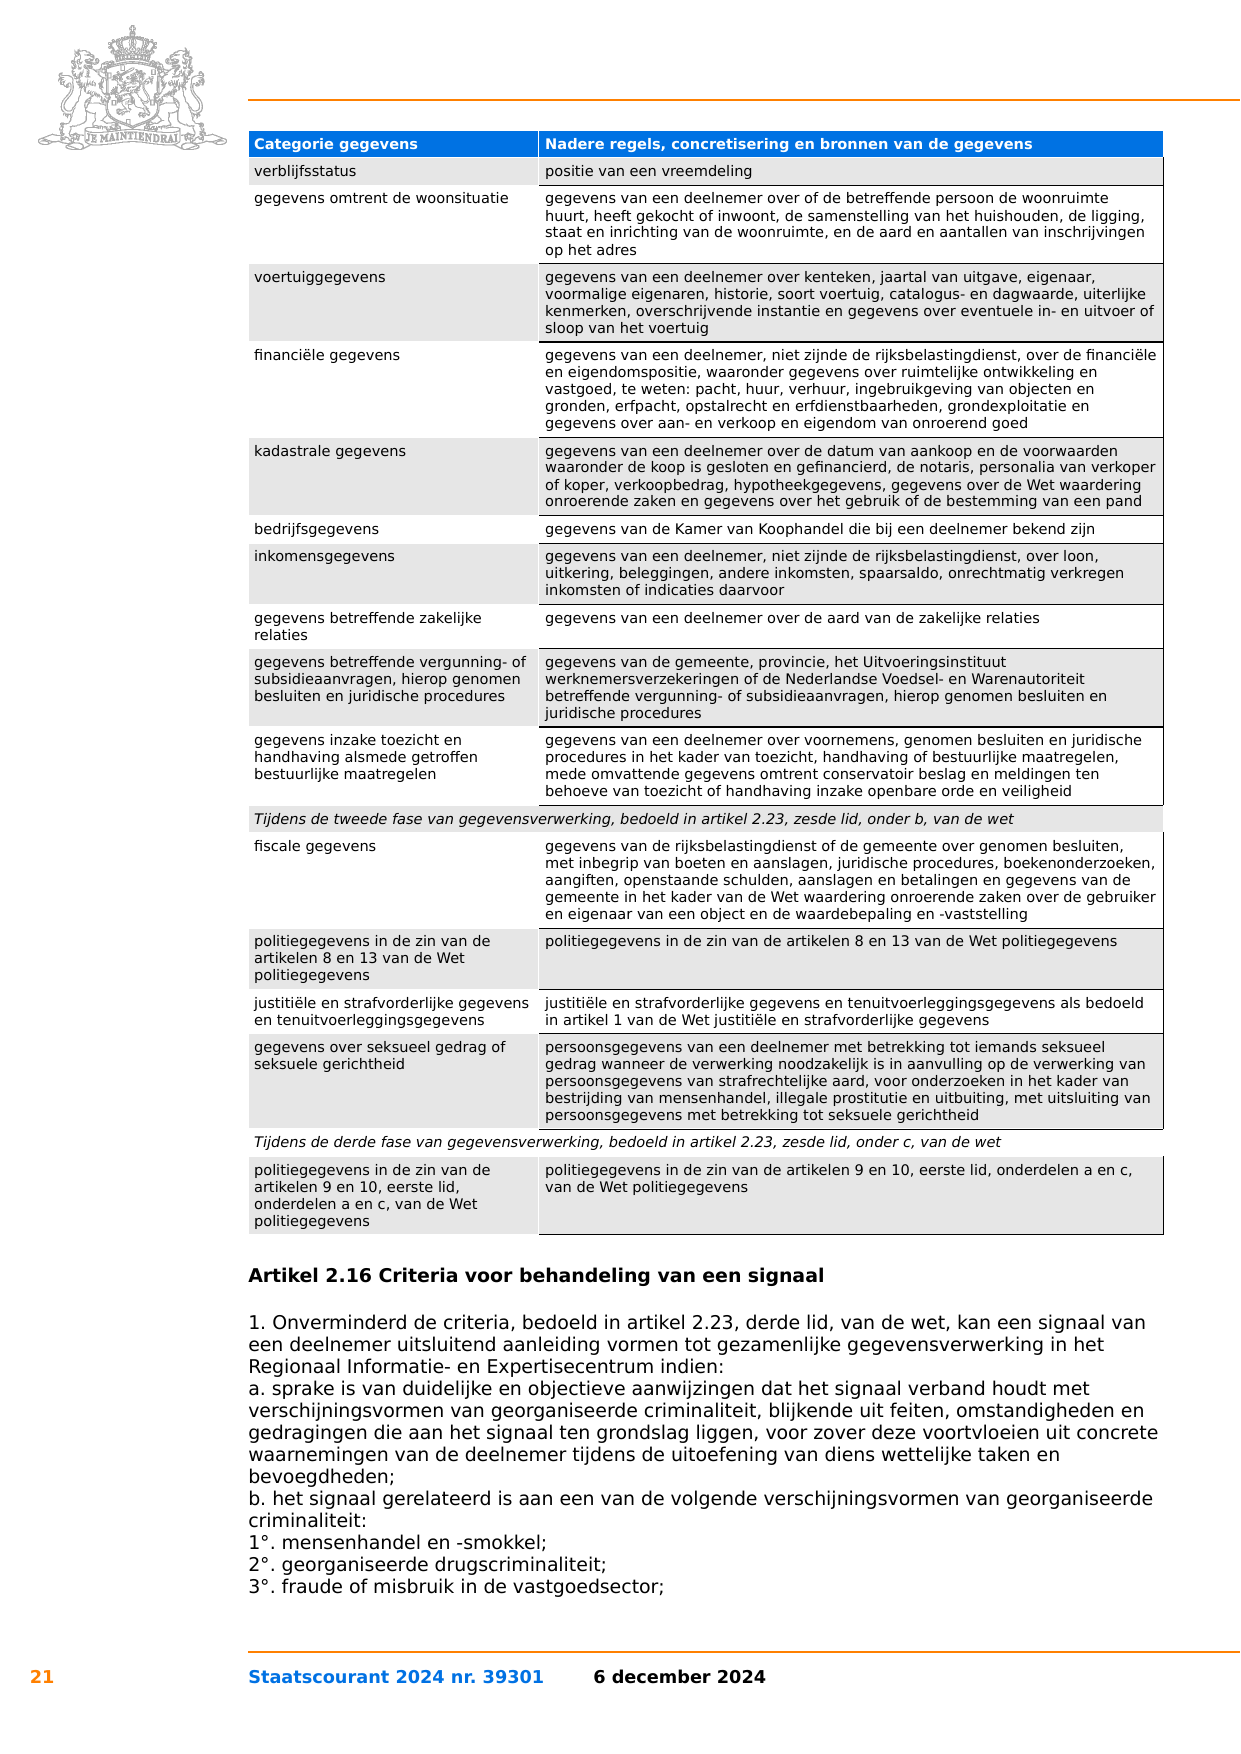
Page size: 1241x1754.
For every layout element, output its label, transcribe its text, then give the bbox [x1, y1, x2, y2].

table_cell Tijdens de derde fase van gegevensverwerking, bedoeld in artikel 2.23, zesde lid, onder c, van de wet [249, 1130, 1163, 1156]
table_cell financiële gegevens [249, 343, 538, 437]
table_cell gegevens betreffende vergunning- of subsidieaanvragen, hierop genomen besluiten en juridische procedures [249, 649, 538, 726]
table_cell gegevens van een deelnemer over de datum van aankoop en de voorwaarden waaronder de koop is gesloten en gefinancierd, de notaris, personalia van verkoper of koper, verkoopbedrag, hypotheekgegevens, gegevens over de Wet waardering onroerende zaken en gegevens over het gebruik of de bestemming van een pand [539, 438, 1163, 515]
table_cell gegevens van een deelnemer over voornemens, genomen besluiten en juridische procedures in het kader van toezicht, handhaving of bestuurlijke maatregelen, mede omvattende gegevens omtrent conservatoir beslag en meldingen ten behoeve van toezicht of handhaving inzake openbare orde en veiligheid [539, 728, 1163, 805]
table_cell fiscale gegevens [249, 833, 538, 927]
table_header Categorie gegevens [249, 131, 538, 157]
table_cell gegevens over seksueel gedrag of seksuele gerichtheid [249, 1034, 538, 1128]
table_cell gegevens van een deelnemer over kenteken, jaartal van uitgave, eigenaar, voormalige eigenaren, historie, soort voertuig, catalogus- en dagwaarde, uiterlijke kenmerken, overschrijvende instantie en gegevens over eventuele in- en uitvoer of sloop van het voertuig [539, 264, 1163, 341]
table_cell gegevens van een deelnemer, niet zijnde de rijksbelastingdienst, over de financiële en eigendomspositie, waaronder gegevens over ruimtelijke ontwikkeling en vastgoed, te weten: pacht, huur, verhuur, ingebruikgeving van objecten en gronden, erfpacht, opstalrecht en erfdienstbaarheden, grondexploitatie en gegevens over aan- en verkoop en eigendom van onroerend goed [539, 343, 1163, 437]
table_cell bedrijfsgegevens [249, 516, 538, 542]
text 1°. mensenhandel en -smokkel; [248, 1532, 1163, 1554]
table_cell politiegegevens in de zin van de artikelen 8 en 13 van de Wet politiegegevens [249, 929, 538, 989]
subtitle Artikel 2.16 Criteria voor behandeling van een signaal [248, 1265, 1163, 1287]
table_cell justitiële en strafvorderlijke gegevens en tenuitvoerleggingsgegevens [249, 990, 538, 1033]
table_cell positie van een vreemdeling [539, 158, 1163, 185]
text b. het signaal gerelateerd is aan een van de volgende verschijningsvormen van georganiseerde criminaliteit: [248, 1488, 1163, 1532]
table_cell politiegegevens in de zin van de artikelen 9 en 10, eerste lid, onderdelen a en c, van de Wet politiegegevens [249, 1157, 538, 1234]
table_cell voertuiggegevens [249, 264, 538, 341]
table_cell gegevens van de gemeente, provincie, het Uitvoeringsinstituut werknemersverzekeringen of de Nederlandse Voedsel- en Warenautoriteit betreffende vergunning- of subsidieaanvragen, hierop genomen besluiten en juridische procedures [539, 649, 1163, 726]
picture [38, 25, 227, 150]
table_cell gegevens omtrent de woonsituatie [249, 186, 538, 263]
text 1. Onverminderd de criteria, bedoeld in artikel 2.23, derde lid, van de wet, kan een signaal van een deelnemer uitsluitend aanleiding vormen tot gezamenlijke gegevensverwerking in het Regionaal Informatie- en Expertisecentrum indien: [248, 1312, 1163, 1378]
table_cell gegevens van een deelnemer, niet zijnde de rijksbelastingdienst, over loon, uitkering, beleggingen, andere inkomsten, spaarsaldo, onrechtmatig verkregen inkomsten of indicaties daarvoor [539, 544, 1163, 604]
table_cell justitiële en strafvorderlijke gegevens en tenuitvoerleggingsgegevens als bedoeld in artikel 1 van de Wet justitiële en strafvorderlijke gegevens [539, 990, 1163, 1033]
table_cell persoonsgegevens van een deelnemer met betrekking tot iemands seksueel gedrag wanneer de verwerking noodzakelijk is in aanvulling op de verwerking van persoonsgegevens van strafrechtelijke aard, voor onderzoeken in het kader van bestrijding van mensenhandel, illegale prostitutie en uitbuiting, met uitsluiting van persoonsgegevens met betrekking tot seksuele gerichtheid [539, 1034, 1163, 1128]
text 3°. fraude of misbruik in de vastgoedsector; [248, 1576, 1163, 1598]
table_cell gegevens van de Kamer van Koophandel die bij een deelnemer bekend zijn [539, 516, 1163, 542]
text a. sprake is van duidelijke en objectieve aanwijzingen dat het signaal verband houdt met verschijningsvormen van georganiseerde criminaliteit, blijkende uit feiten, omstandigheden en gedragingen die aan het signaal ten grondslag liggen, voor zover deze voortvloeien uit concrete waarnemingen van de deelnemer tijdens de uitoefening van diens wettelijke taken en bevoegdheden; [248, 1378, 1163, 1488]
table_cell kadastrale gegevens [249, 438, 538, 515]
table_cell gegevens van een deelnemer over de aard van de zakelijke relaties [539, 605, 1163, 648]
table_header Nadere regels, concretisering en bronnen van de gegevens [539, 131, 1163, 157]
table_cell gegevens van de rijksbelastingdienst of de gemeente over genomen besluiten, met inbegrip van boeten en aanslagen, juridische procedures, boekenonderzoeken, aangiften, openstaande schulden, aanslagen en betalingen en gegevens van de gemeente in het kader van de Wet waardering onroerende zaken over de gebruiker en eigenaar van een object en de waardebepaling en -vaststelling [539, 833, 1163, 927]
table_cell inkomensgegevens [249, 544, 538, 604]
table_cell gegevens inzake toezicht en handhaving alsmede getroffen bestuurlijke maatregelen [249, 728, 538, 805]
table_cell politiegegevens in de zin van de artikelen 8 en 13 van de Wet politiegegevens [539, 929, 1163, 989]
table_cell verblijfsstatus [249, 158, 538, 185]
table_cell gegevens betreffende zakelijke relaties [249, 605, 538, 648]
table_cell Tijdens de tweede fase van gegevensverwerking, bedoeld in artikel 2.23, zesde lid, onder b, van de wet [249, 806, 1163, 832]
table_cell politiegegevens in de zin van de artikelen 9 en 10, eerste lid, onderdelen a en c, van de Wet politiegegevens [539, 1157, 1163, 1234]
table_cell gegevens van een deelnemer over of de betreffende persoon de woonruimte huurt, heeft gekocht of inwoont, de samenstelling van het huishouden, de ligging, staat en inrichting van de woonruimte, en de aard en aantallen van inschrijvingen op het adres [539, 186, 1163, 263]
text 2°. georganiseerde drugscriminaliteit; [248, 1554, 1163, 1576]
